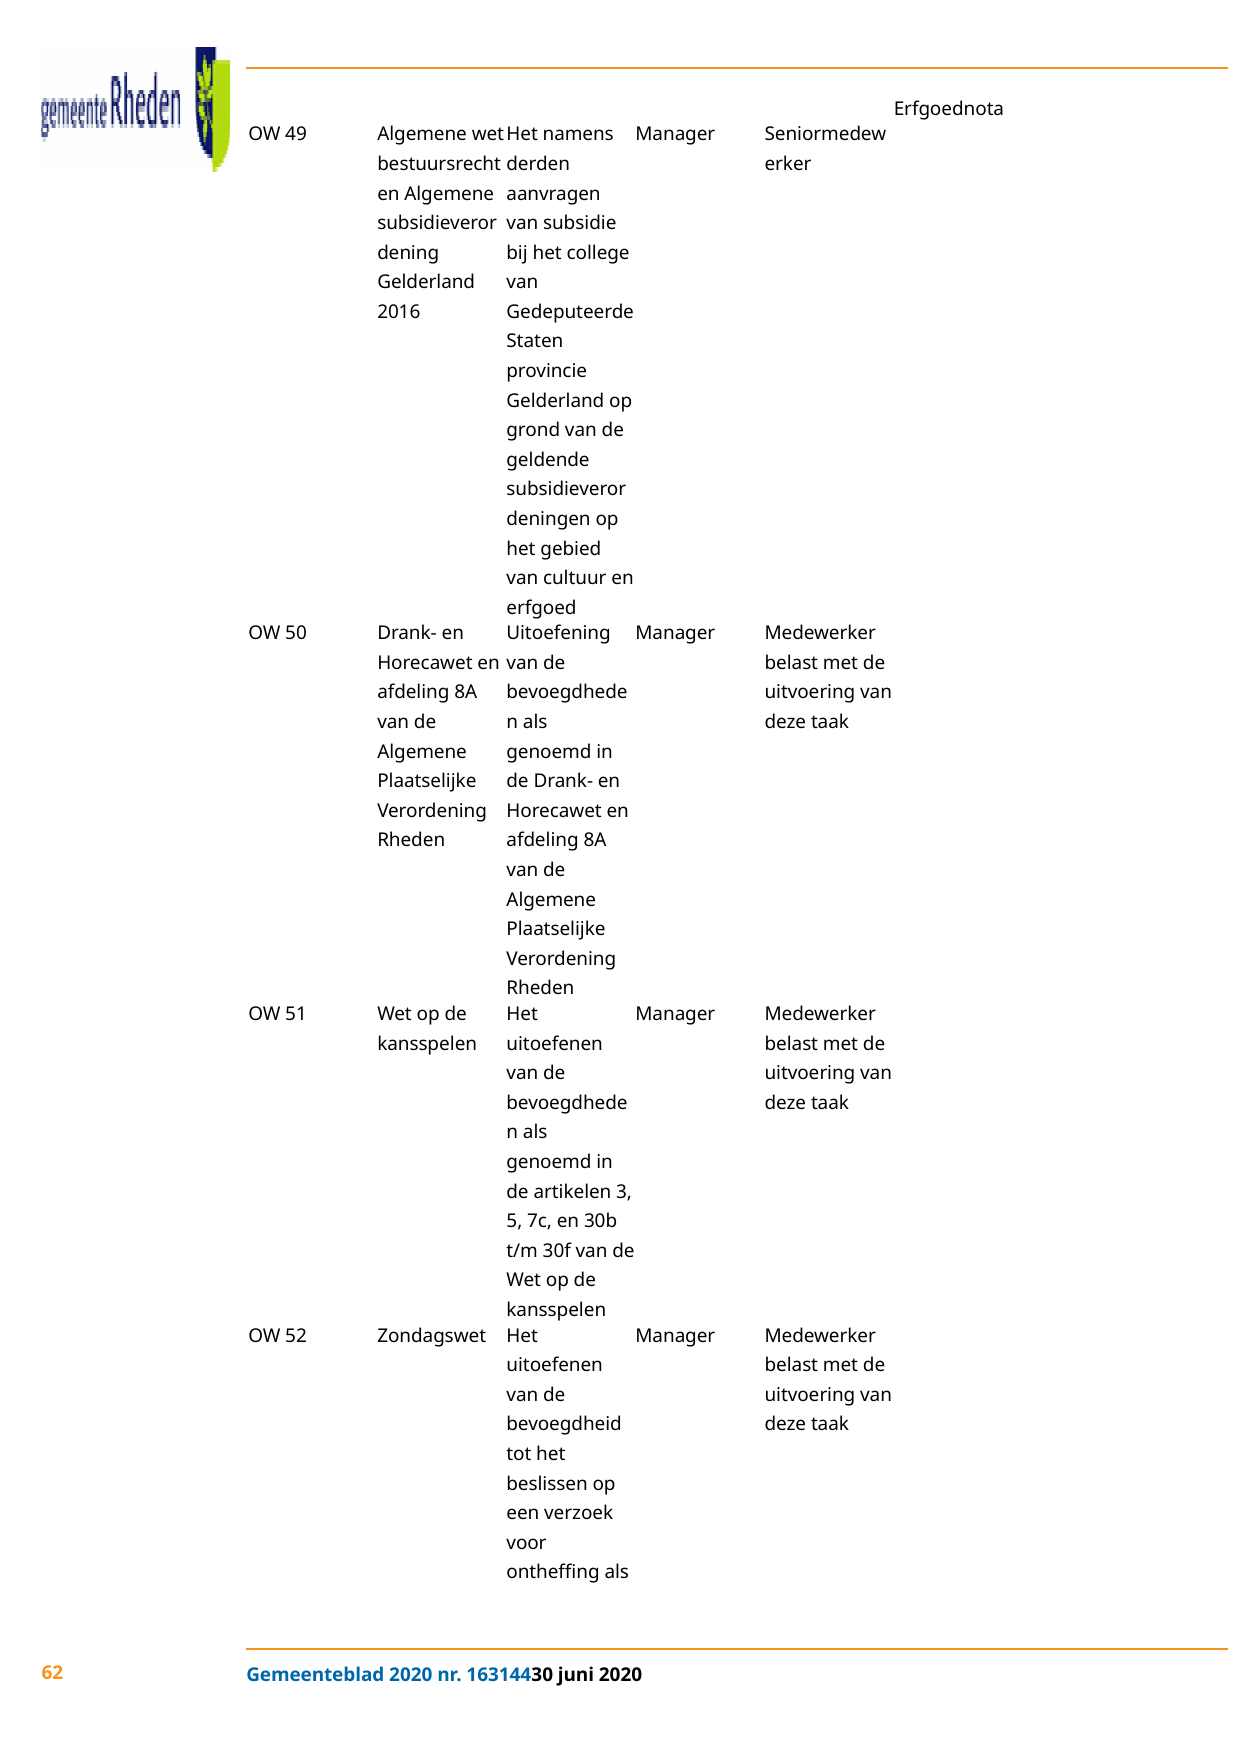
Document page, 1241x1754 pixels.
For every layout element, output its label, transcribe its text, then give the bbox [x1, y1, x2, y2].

table_cell [764, 95, 893, 121]
table_cell Uitoefening van de bevoegdheden als genoemd in de Drank- en Horecawet en afdeling 8A van de Algemene Plaatselijke Verordening Rheden [506, 620, 635, 1000]
table_cell Medewerker belast met de uitvoering van deze taak [764, 1322, 893, 1584]
table_cell [894, 620, 1022, 1000]
table_cell Manager [635, 1000, 764, 1322]
table_cell Medewerker belast met de uitvoering van deze taak [764, 620, 893, 1000]
picture [41, 47, 231, 172]
table_cell [248, 95, 377, 121]
table_cell [1023, 620, 1152, 1000]
table_cell OW 52 [248, 1322, 377, 1584]
table_cell Manager [635, 620, 764, 1000]
table_cell Medewerker belast met de uitvoering van deze taak [764, 1000, 893, 1322]
table_cell Het namens derden aanvragen van subsidie bij het college van Gedeputeerde Staten provincie Gelderland op grond van de geldende subsidieverordeningen op het gebied van cultuur en erfgoed [506, 121, 635, 619]
table_cell Seniormedewerker [764, 121, 893, 619]
table_cell OW 51 [248, 1000, 377, 1322]
table_cell Algemene wet bestuursrecht en Algemene subsidieverordening Gelderland 2016 [377, 121, 506, 619]
table_cell [1023, 1322, 1152, 1584]
table_cell Het uitoefenen van de bevoegdheid tot het beslissen op een verzoek voor ontheffing als [506, 1322, 635, 1584]
table_cell OW 49 [248, 121, 377, 619]
table_cell [1023, 1000, 1152, 1322]
table_cell OW 50 [248, 620, 377, 1000]
table_cell [894, 121, 1022, 619]
table_cell Drank- en Horecawet en afdeling 8A van de Algemene Plaatselijke Verordening Rheden [377, 620, 506, 1000]
table_cell Manager [635, 121, 764, 619]
table_cell [1023, 95, 1152, 121]
table_cell [1023, 121, 1152, 619]
table_cell [894, 1000, 1022, 1322]
table_cell Het uitoefenen van de bevoegdheden als genoemd in de artikelen 3, 5, 7c, en 30b t/m 30f van de Wet op de kansspelen [506, 1000, 635, 1322]
table_cell [635, 95, 764, 121]
table_cell Wet op de kansspelen [377, 1000, 506, 1322]
table_cell [894, 1322, 1022, 1584]
table_cell [377, 95, 506, 121]
table_cell Erfgoednota [894, 95, 1022, 121]
table_cell Zondagswet [377, 1322, 506, 1584]
table_cell Manager [635, 1322, 764, 1584]
